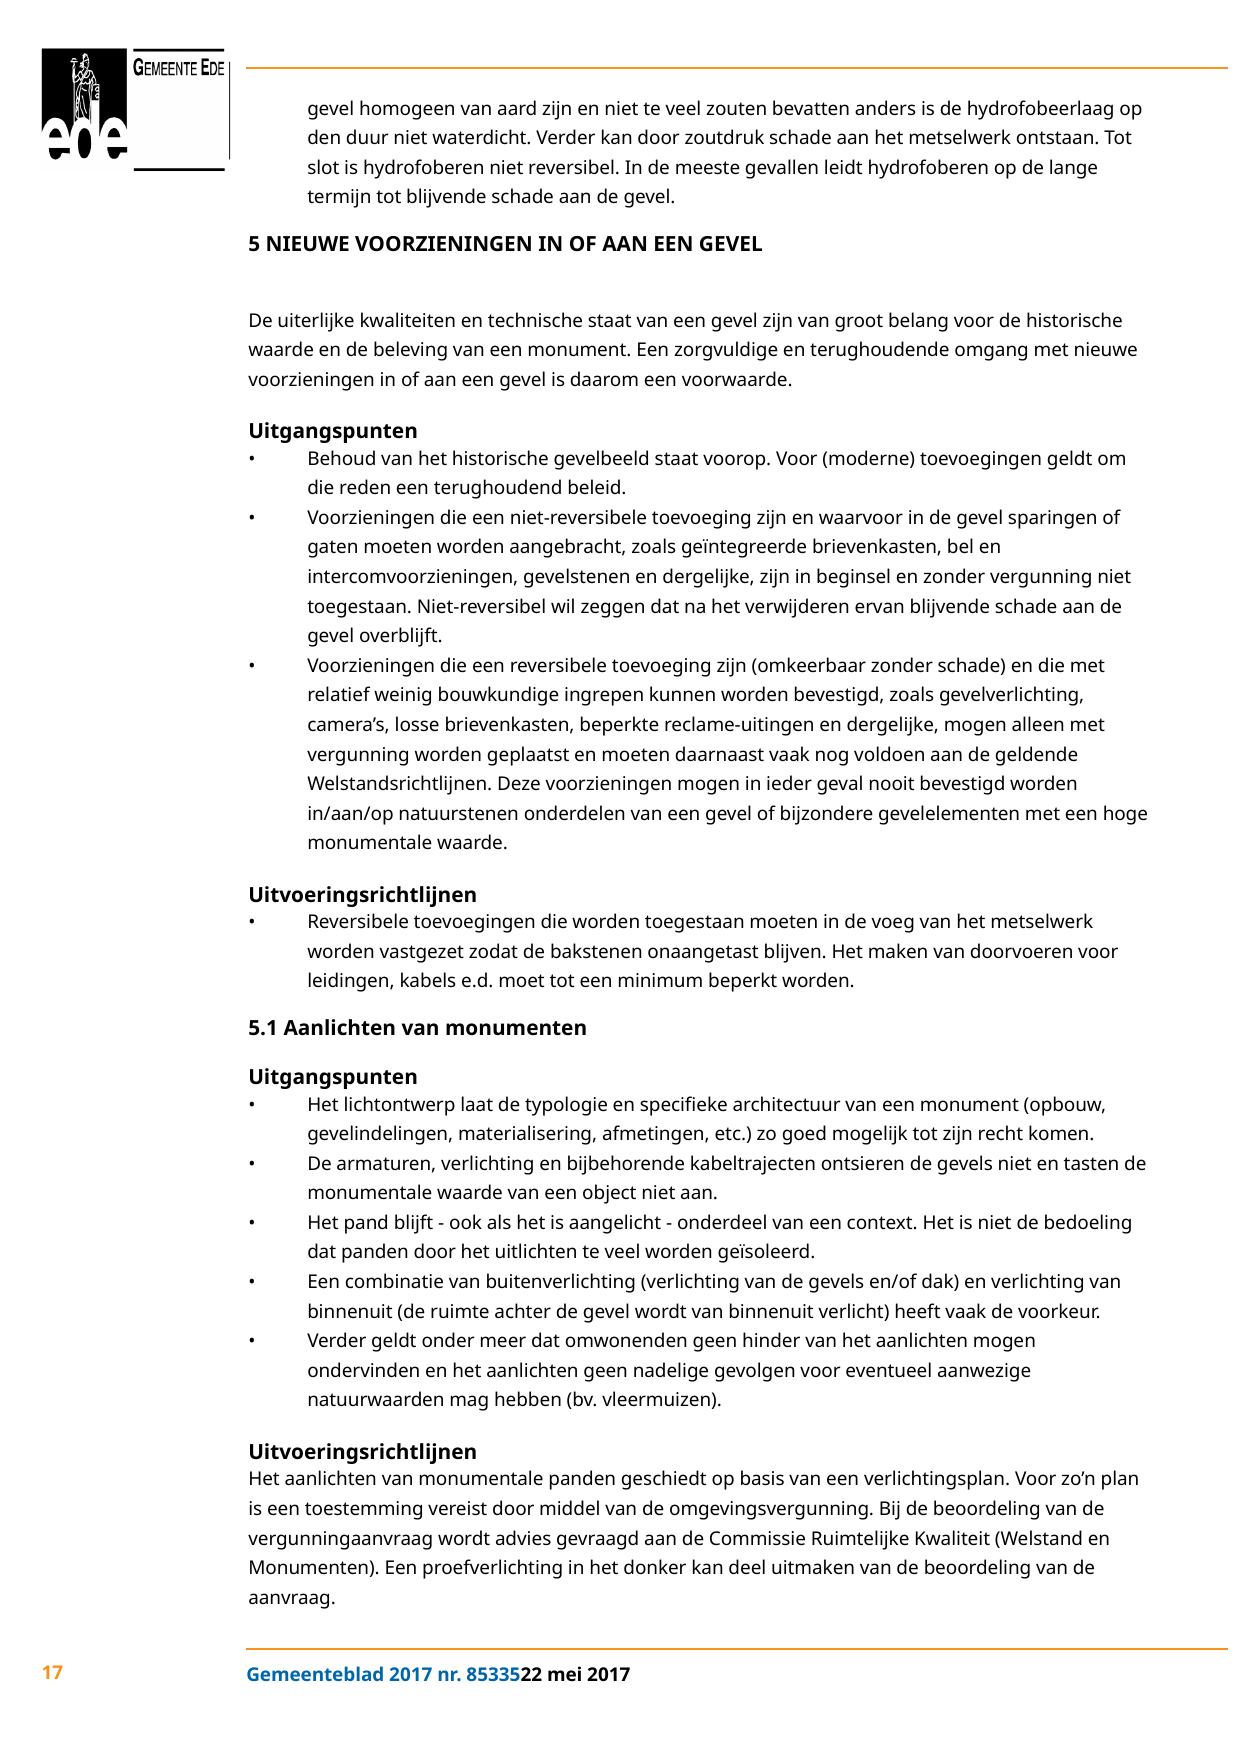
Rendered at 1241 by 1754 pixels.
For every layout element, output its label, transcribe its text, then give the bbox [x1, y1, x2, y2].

text De uiterlijke kwaliteiten en technische staat van een gevel zijn van groot belang voor de historische waarde en de beleving van een monument. Een zorgvuldige en terughoudende omgang met nieuwe voorzieningen in of aan een gevel is daarom een voorwaarde. [248, 307, 1152, 392]
text 5.1 Aanlichten van monumenten [248, 1013, 1152, 1042]
text Uitvoeringsrichtlijnen [248, 1437, 1152, 1466]
list Het pand blijft - ook als het is aangelicht - onderdeel van een context. Het is niet de bedoeling dat panden door het uitlichten te veel worden geïsoleerd. [248, 1209, 1152, 1264]
text Uitgangspunten [248, 416, 1152, 445]
list De armaturen, verlichting en bijbehorende kabeltrajecten ontsieren de gevels niet en tasten de monumentale waarde van een object niet aan. [248, 1150, 1152, 1205]
list Voorzieningen die een reversibele toevoeging zijn (omkeerbaar zonder schade) en die met relatief weinig bouwkundige ingrepen kunnen worden bevestigd, zoals gevelverlichting, camera’s, losse brievenkasten, beperkte reclame-uitingen en dergelijke, mogen alleen met vergunning worden geplaatst en moeten daarnaast vaak nog voldoen aan de geldende Welstandsrichtlijnen. Deze voorzieningen mogen in ieder geval nooit bevestigd worden in/aan/op natuurstenen onderdelen van een gevel of bijzondere gevelelementen met een hoge monumentale waarde. [248, 652, 1152, 855]
picture [41, 47, 231, 172]
text 5 NIEUWE VOORZIENINGEN IN OF AAN EEN GEVEL [248, 229, 1152, 258]
text Het aanlichten van monumentale panden geschiedt op basis van een verlichtingsplan. Voor zo’n plan is een toestemming vereist door middel van de omgevingsvergunning. Bij de beoordeling van de vergunningaanvraag wordt advies gevraagd aan de Commissie Ruimtelijke Kwaliteit (Welstand en Monumenten). Een proefverlichting in het donker kan deel uitmaken van de beoordeling van de aanvraag. [248, 1466, 1152, 1609]
list Voorzieningen die een niet-reversibele toevoeging zijn en waarvoor in de gevel sparingen of gaten moeten worden aangebracht, zoals geïntegreerde brievenkasten, bel en intercomvoorzieningen, gevelstenen en dergelijke, zijn in beginsel en zonder vergunning niet toegestaan. Niet-reversibel wil zeggen dat na het verwijderen ervan blijvende schade aan de gevel overblijft. [248, 504, 1152, 648]
list Een combinatie van buitenverlichting (verlichting van de gevels en/of dak) en verlichting van binnenuit (de ruimte achter de gevel wordt van binnenuit verlicht) heeft vaak de voorkeur. [248, 1268, 1152, 1324]
list Het lichtontwerp laat de typologie en specifieke architectuur van een monument (opbouw, gevelindelingen, materialisering, afmetingen, etc.) zo goed mogelijk tot zijn recht komen. [248, 1091, 1152, 1146]
list Behoud van het historische gevelbeeld staat voorop. Voor (moderne) toevoegingen geldt om die reden een terughoudend beleid. [248, 445, 1152, 500]
list gevel homogeen van aard zijn en niet te veel zouten bevatten anders is de hydrofobeerlaag op den duur niet waterdicht. Verder kan door zoutdruk schade aan het metselwerk ontstaan. Tot slot is hydrofoberen niet reversibel. In de meeste gevallen leidt hydrofoberen op de lange termijn tot blijvende schade aan de gevel. [248, 95, 1152, 209]
list Reversibele toevoegingen die worden toegestaan moeten in de voeg van het metselwerk worden vastgezet zodat de bakstenen onaangetast blijven. Het maken van doorvoeren voor leidingen, kabels e.d. moet tot een minimum beperkt worden. [248, 908, 1152, 993]
list Verder geldt onder meer dat omwonenden geen hinder van het aanlichten mogen ondervinden en het aanlichten geen nadelige gevolgen voor eventueel aanwezige natuurwaarden mag hebben (bv. vleermuizen). [248, 1327, 1152, 1412]
text Uitvoeringsrichtlijnen [248, 880, 1152, 908]
text Uitgangspunten [248, 1062, 1152, 1091]
